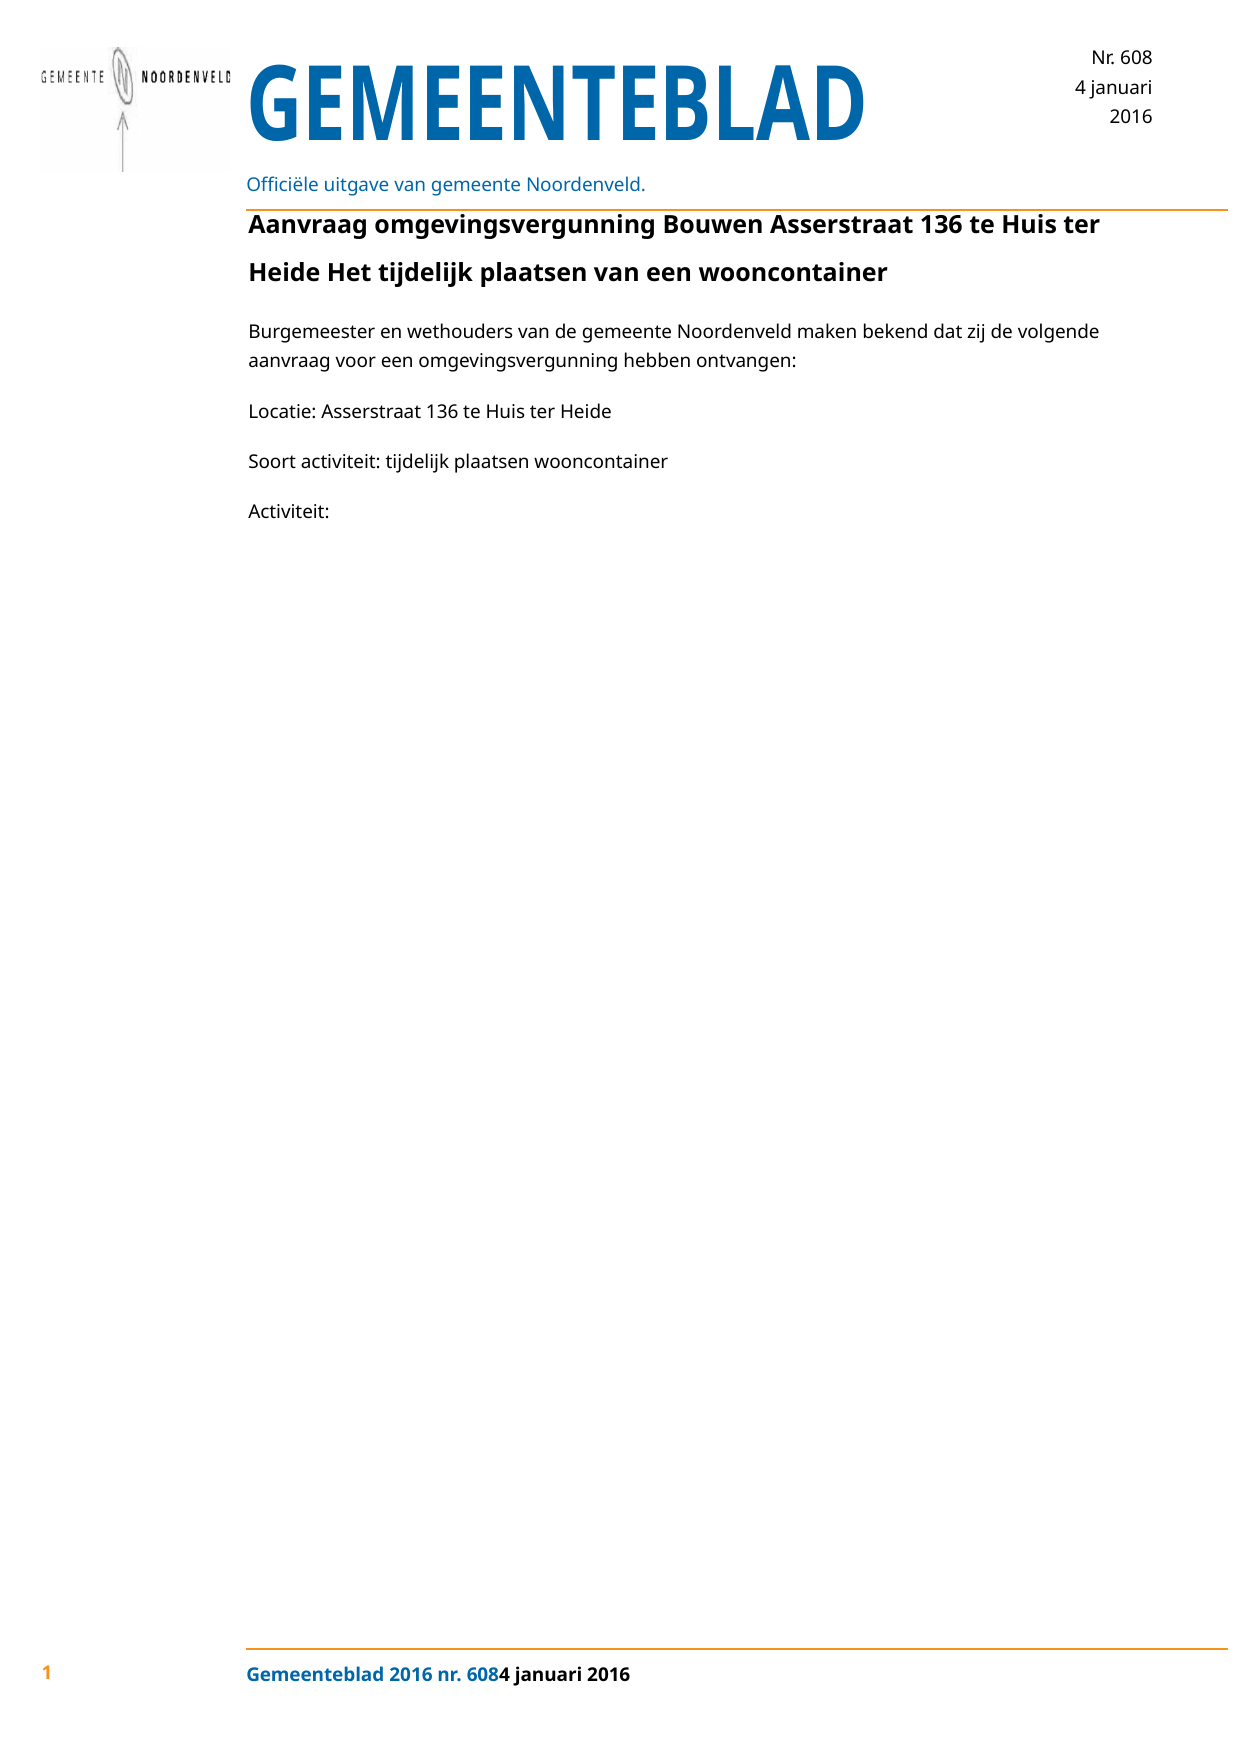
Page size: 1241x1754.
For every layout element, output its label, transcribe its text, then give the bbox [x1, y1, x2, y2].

text Locatie: Asserstraat 136 te Huis ter Heide [248, 398, 1152, 424]
text Aanvraag omgevingsvergunning Bouwen Asserstraat 136 te Huis ter Heide Het tijdelijk plaatsen van een wooncontainer [248, 211, 1152, 288]
text Soort activiteit: tijdelijk plaatsen wooncontainer [248, 448, 1152, 474]
picture [41, 47, 231, 172]
text Activiteit: [248, 499, 1152, 524]
text Burgemeester en wethouders van de gemeente Noordenveld maken bekend dat zij de volgende aanvraag voor een omgevingsvergunning hebben ontvangen: [248, 318, 1152, 373]
